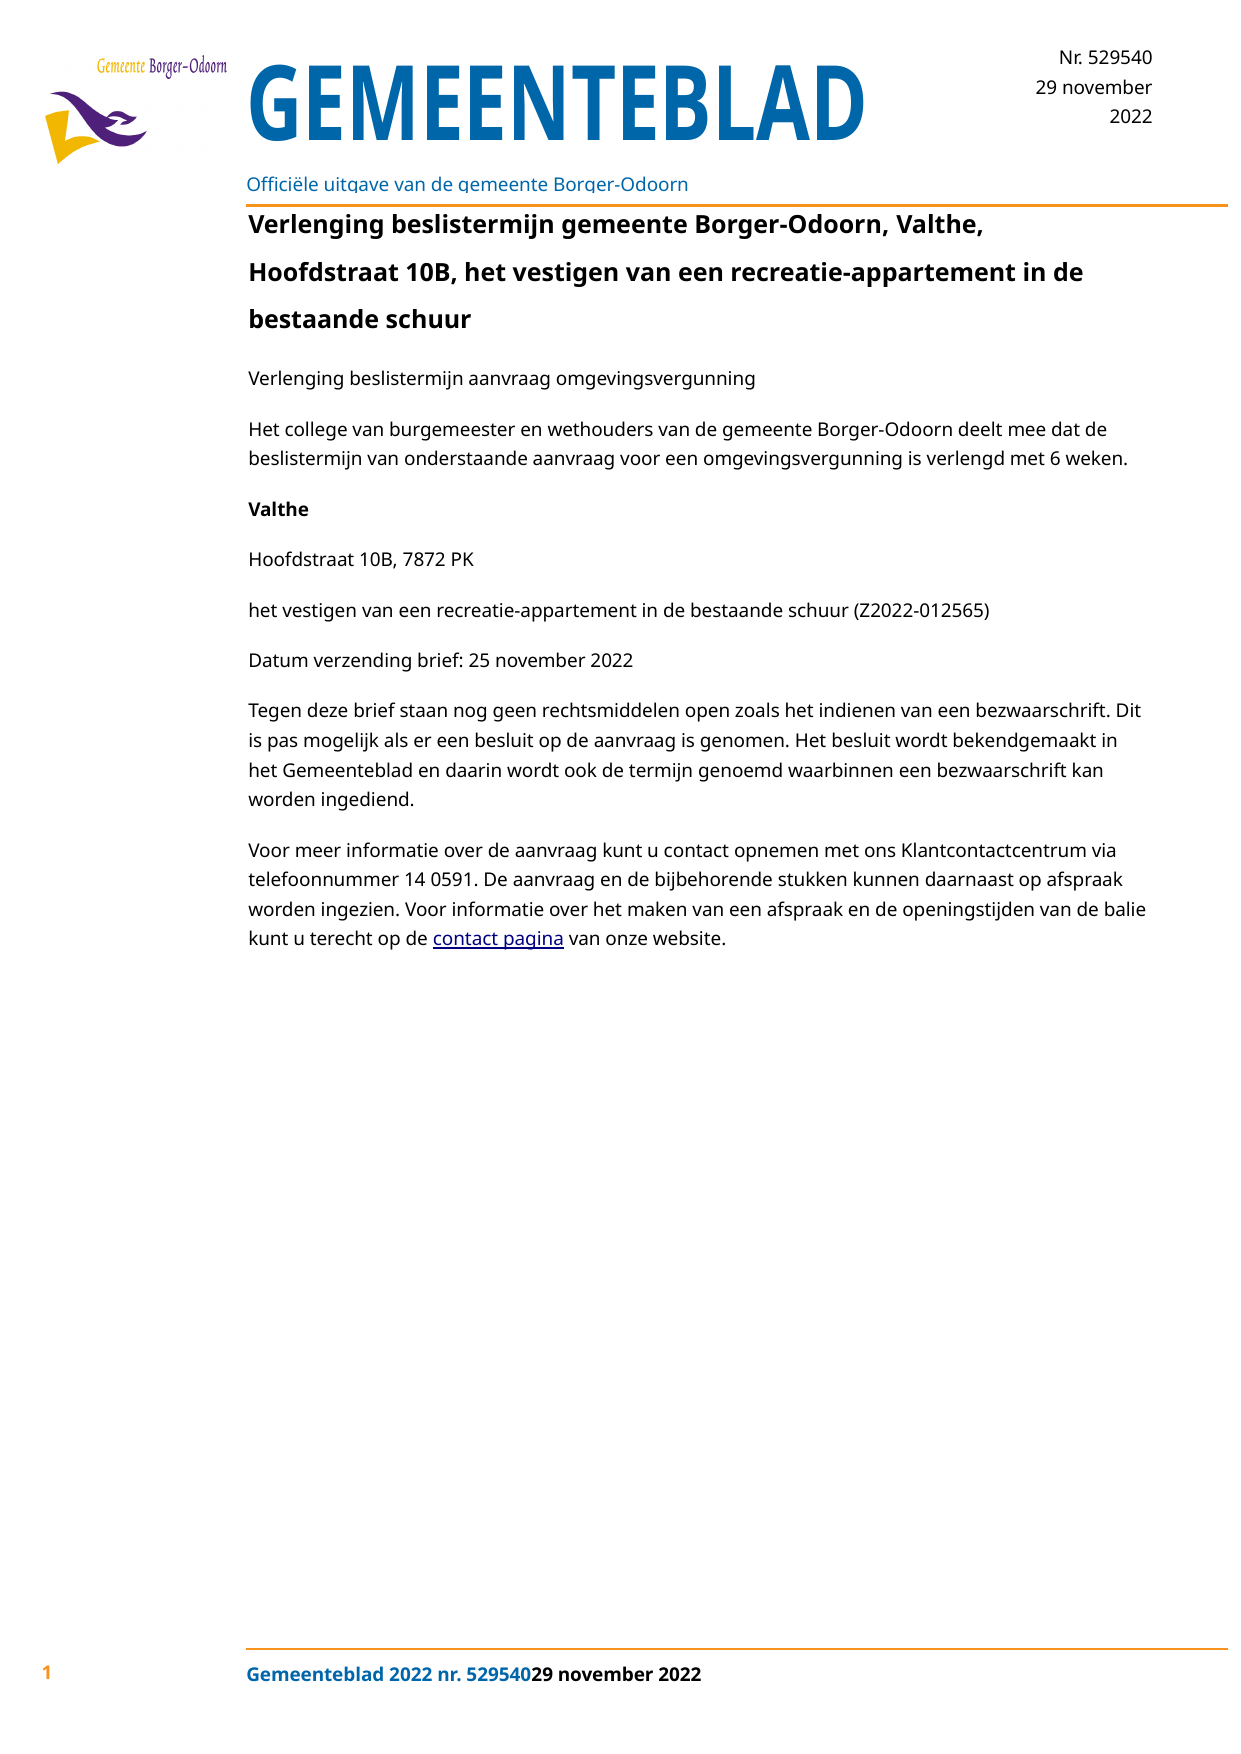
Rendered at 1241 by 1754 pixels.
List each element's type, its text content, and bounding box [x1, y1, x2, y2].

text Datum verzending brief: 25 november 2022 [248, 647, 1152, 673]
text het vestigen van een recreatie-appartement in de bestaande schuur (Z2022-012565) [248, 597, 1152, 622]
picture [41, 47, 231, 172]
text Valthe [248, 496, 1152, 522]
text Voor meer informatie over de aanvraag kunt u contact opnemen met ons Klantcontactcentrum via telefoonnummer 14 0591. De aanvraag en de bijbehorende stukken kunnen daarnaast op afspraak worden ingezien. Voor informatie over het maken van een afspraak en de openingstijden van de balie kunt u terecht op de contact pagina van onze website. [248, 837, 1152, 951]
text Het college van burgemeester en wethouders van de gemeente Borger-Odoorn deelt mee dat de beslistermijn van onderstaande aanvraag voor een omgevingsvergunning is verlengd met 6 weken. [248, 416, 1152, 471]
text Tegen deze brief staan nog geen rechtsmiddelen open zoals het indienen van een bezwaarschrift. Dit is pas mogelijk als er een besluit op de aanvraag is genomen. Het besluit wordt bekendgemaakt in het Gemeenteblad en daarin wordt ook de termijn genoemd waarbinnen een bezwaarschrift kan worden ingediend. [248, 698, 1152, 812]
text Verlenging beslistermijn gemeente Borger-Odoorn, Valthe, Hoofdstraat 10B, het vestigen van een recreatie-appartement in de bestaande schuur [248, 207, 1152, 336]
text Verlenging beslistermijn aanvraag omgevingsvergunning [248, 366, 1152, 391]
text Hoofdstraat 10B, 7872 PK [248, 546, 1152, 572]
